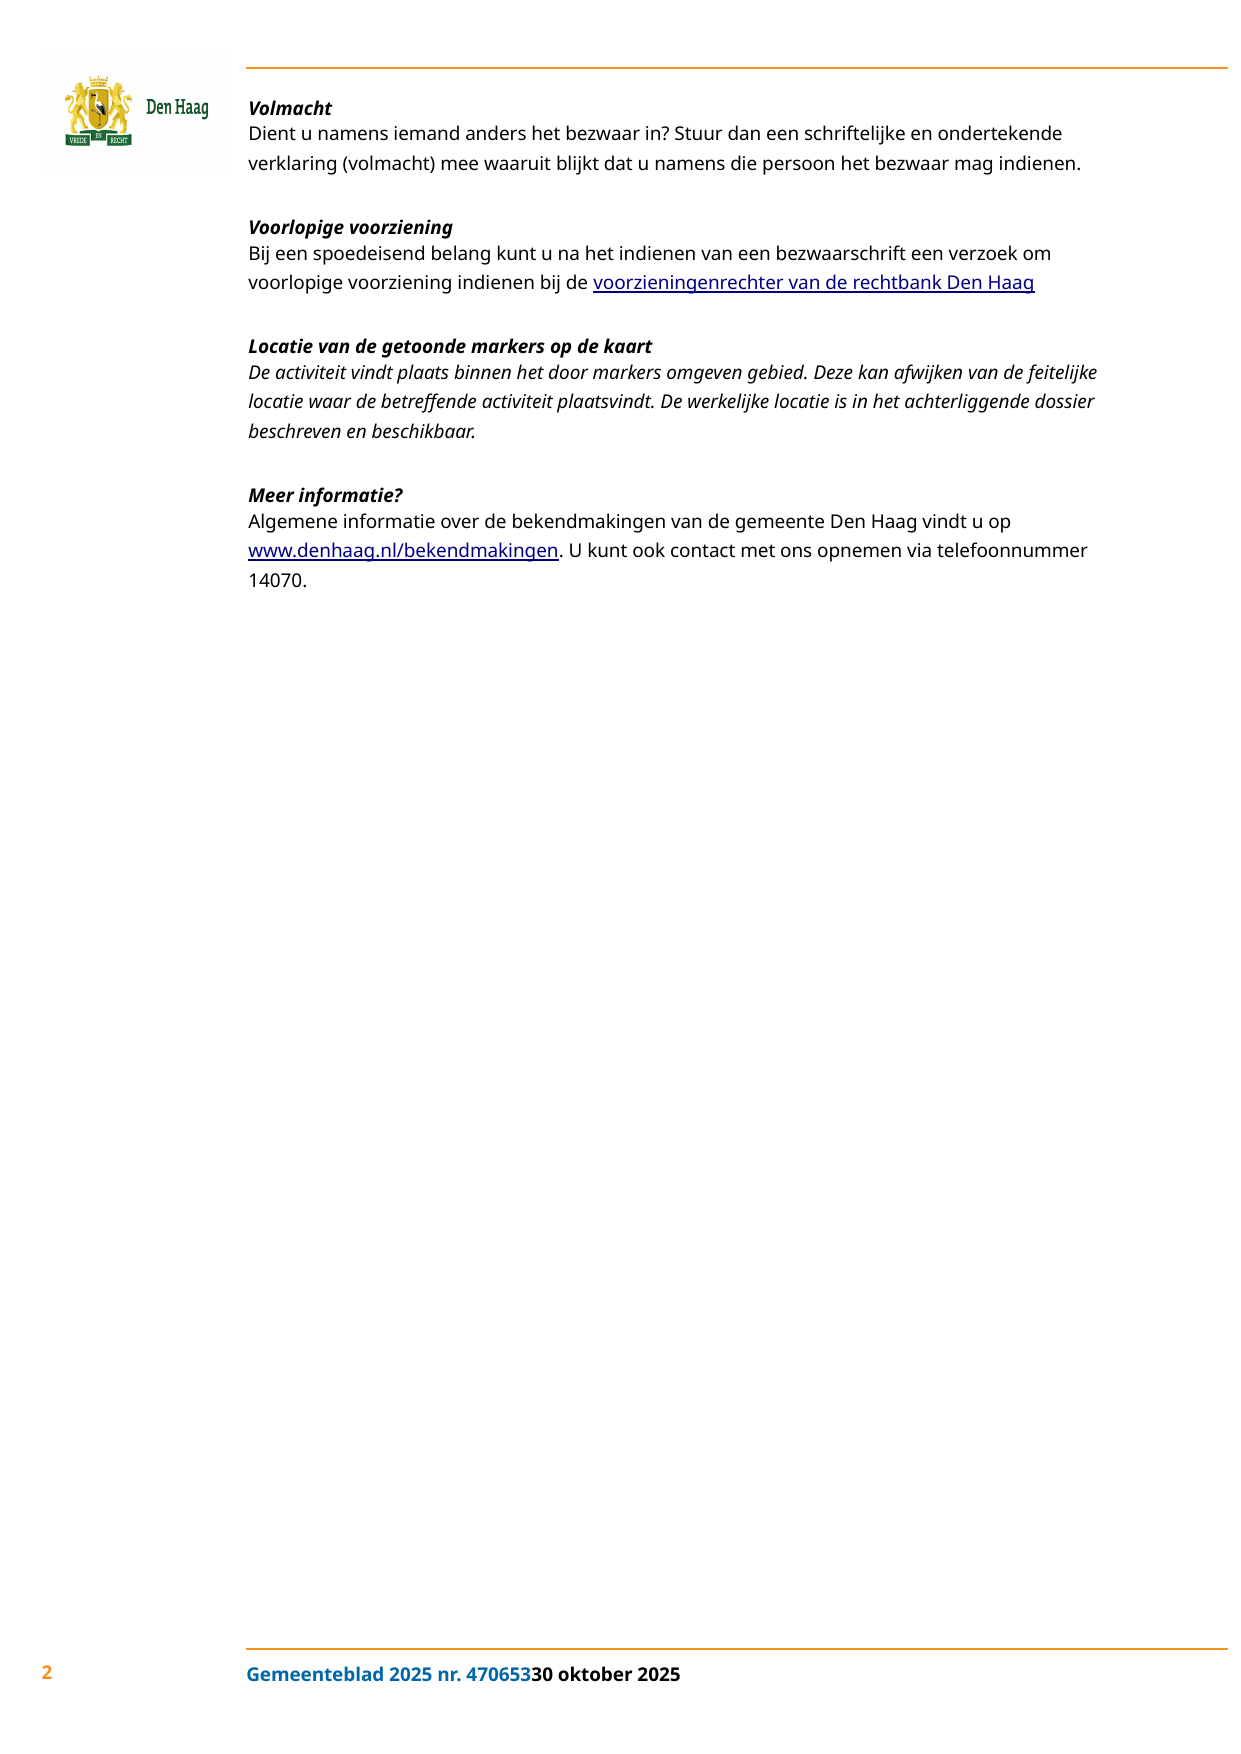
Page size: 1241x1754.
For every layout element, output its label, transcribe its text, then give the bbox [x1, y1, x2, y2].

picture [41, 47, 231, 172]
text Dient u namens iemand anders het bezwaar in? Stuur dan een schriftelijke en ondertekende verklaring (volmacht) mee waaruit blijkt dat u namens die persoon het bezwaar mag indienen. [248, 121, 1152, 176]
text Bij een spoedeisend belang kunt u na het indienen van een bezwaarschrift een verzoek om voorlopige voorziening indienen bij de voorzieningenrechter van de rechtbank Den Haag [248, 240, 1152, 295]
text Volmacht [248, 95, 1152, 121]
text Meer informatie? [248, 482, 1152, 508]
text De activiteit vindt plaats binnen het door markers omgeven gebied. Deze kan afwijken van de feitelijke locatie waar de betreffende activiteit plaatsvindt. De werkelijke locatie is in het achterliggende dossier beschreven en beschikbaar. [248, 359, 1152, 444]
text Algemene informatie over de bekendmakingen van de gemeente Den Haag vindt u op www.denhaag.nl/bekendmakingen. U kunt ook contact met ons opnemen via telefoonnummer 14070. [248, 508, 1152, 593]
text Locatie van de getoonde markers op de kaart [248, 333, 1152, 359]
text Voorlopige voorziening [248, 214, 1152, 240]
